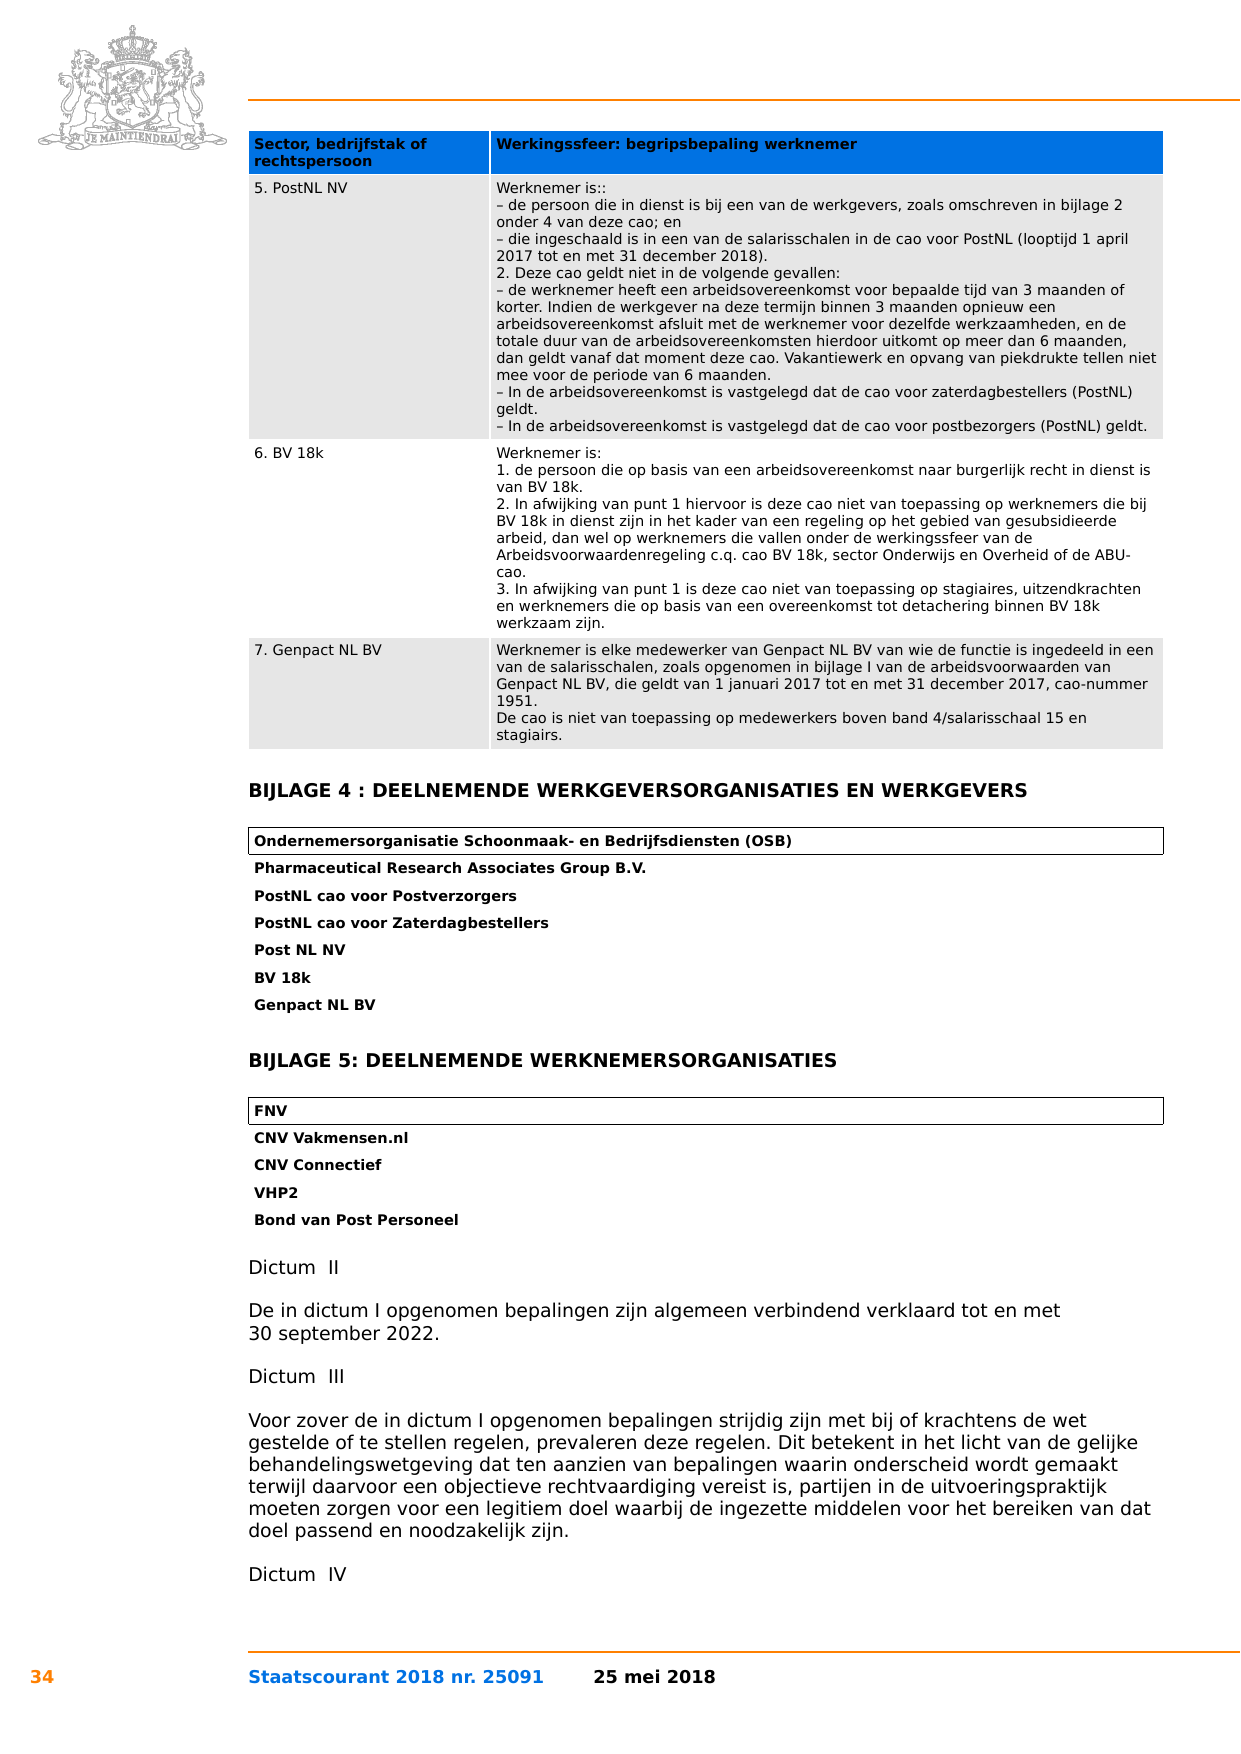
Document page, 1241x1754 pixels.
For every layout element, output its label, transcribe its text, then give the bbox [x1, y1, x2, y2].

text Dictum IV [248, 1564, 1163, 1586]
table_cell PostNL cao voor Zaterdagbestellers [249, 910, 1163, 936]
text De in dictum I opgenomen bepalingen zijn algemeen verbindend verklaard tot en met 30 september 2022. [248, 1300, 1163, 1344]
table_cell CNV Connectief [249, 1153, 1163, 1179]
subtitle BIJLAGE 5: DEELNEMENDE WERKNEMERSORGANISATIES [248, 1050, 1163, 1072]
table_cell Werknemer is elke medewerker van Genpact NL BV van wie de functie is ingedeeld in een van de salarisschalen, zoals opgenomen in bijlage I van de arbeidsvoorwaarden van Genpact NL BV, die geldt van 1 januari 2017 tot en met 31 december 2017, cao-nummer 1951. De cao is niet van toepassing op medewerkers boven band 4/salarisschaal 15 en stagiairs. [491, 638, 1163, 749]
table_cell Werknemer is: 1. de persoon die op basis van een arbeidsovereenkomst naar burgerlijk recht in dienst is van BV 18k. 2. In afwijking van punt 1 hiervoor is deze cao niet van toepassing op werknemers die bij BV 18k in dienst zijn in het kader van een regeling op het gebied van gesubsidieerde arbeid, dan wel op werknemers die vallen onder de werkingssfeer van de Arbeidsvoorwaardenregeling c.q. cao BV 18k, sector Onderwijs en Overheid of de ABU-cao. 3. In afwijking van punt 1 is deze cao niet van toepassing op stagiaires, uitzendkrachten en werknemers die op basis van een overeenkomst tot detachering binnen BV 18k werkzaam zijn. [491, 440, 1163, 637]
picture [38, 25, 227, 150]
subtitle BIJLAGE 4 : DEELNEMENDE WERKGEVERSORGANISATIES EN WERKGEVERS [248, 780, 1163, 802]
table_header Sector, bedrijfstak of rechtspersoon [249, 131, 489, 174]
table_cell CNV Vakmensen.nl [249, 1125, 1163, 1151]
text Dictum III [248, 1366, 1163, 1388]
table_cell Bond van Post Personeel [249, 1207, 1163, 1234]
text Voor zover de in dictum I opgenomen bepalingen strijdig zijn met bij of krachtens de wet gestelde of te stellen regelen, prevaleren deze regelen. Dit betekent in het licht van de gelijke behandelingswetgeving dat ten aanzien van bepalingen waarin onderscheid wordt gemaakt terwijl daarvoor een objectieve rechtvaardiging vereist is, partijen in de uitvoeringspraktijk moeten zorgen voor een legitiem doel waarbij de ingezette middelen voor het bereiken van dat doel passend en noodzakelijk zijn. [248, 1410, 1163, 1542]
table_cell PostNL cao voor Postverzorgers [249, 883, 1163, 909]
table_cell Genpact NL BV [249, 992, 1163, 1019]
table_cell Werknemer is:: – de persoon die in dienst is bij een van de werkgevers, zoals omschreven in bijlage 2 onder 4 van deze cao; en – die ingeschaald is in een van de salarisschalen in de cao voor PostNL (looptijd 1 april 2017 tot en met 31 december 2018). 2. Deze cao geldt niet in de volgende gevallen: – de werknemer heeft een arbeidsovereenkomst voor bepaalde tijd van 3 maanden of korter. Indien de werkgever na deze termijn binnen 3 maanden opnieuw een arbeidsovereenkomst afsluit met de werknemer voor dezelfde werkzaamheden, en de totale duur van de arbeidsovereenkomsten hierdoor uitkomt op meer dan 6 maanden, dan geldt vanaf dat moment deze cao. Vakantiewerk en opvang van piekdrukte tellen niet mee voor de periode van 6 maanden. – In de arbeidsovereenkomst is vastgelegd dat de cao voor zaterdagbestellers (PostNL) geldt. – In de arbeidsovereenkomst is vastgelegd dat de cao voor postbezorgers (PostNL) geldt. [491, 175, 1163, 439]
table_cell Pharmaceutical Research Associates Group B.V. [249, 855, 1163, 882]
table_cell Post NL NV [249, 938, 1163, 964]
table_cell VHP2 [249, 1180, 1163, 1206]
table_header FNV [249, 1098, 1163, 1124]
table_header Werkingssfeer: begripsbepaling werknemer [491, 131, 1163, 174]
table_header Ondernemersorganisatie Schoonmaak- en Bedrijfsdiensten (OSB) [249, 828, 1163, 854]
table_cell BV 18k [249, 965, 1163, 991]
table_cell 5. PostNL NV [249, 175, 489, 439]
table_cell 6. BV 18k [249, 440, 489, 637]
table_cell 7. Genpact NL BV [249, 638, 489, 749]
text Dictum II [248, 1257, 1163, 1278]
